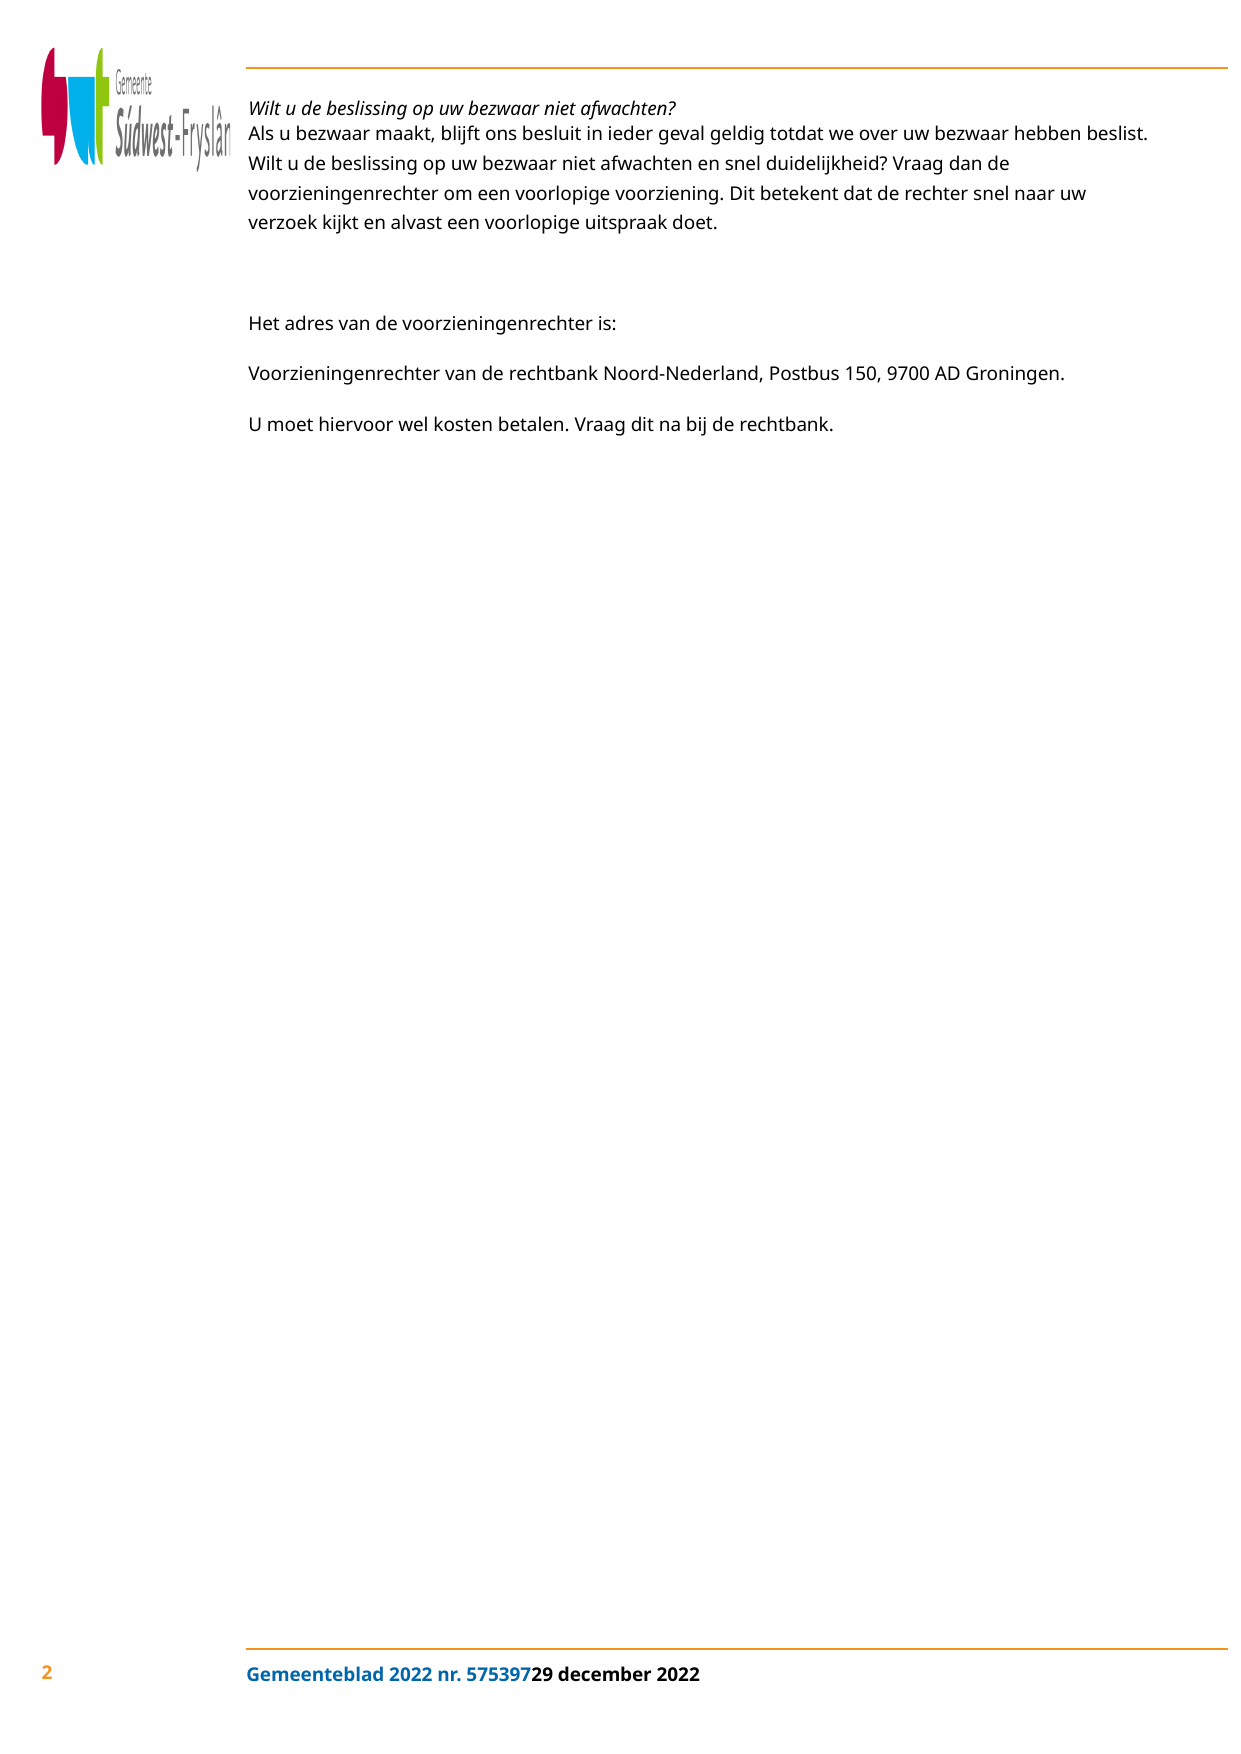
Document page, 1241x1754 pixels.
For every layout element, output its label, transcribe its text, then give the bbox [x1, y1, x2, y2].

text Voorzieningenrechter van de rechtbank Noord-Nederland, Postbus 150, 9700 AD Groningen. [248, 361, 1152, 386]
text Het adres van de voorzieningenrechter is: [248, 310, 1152, 336]
picture [41, 47, 231, 172]
text Wilt u de beslissing op uw bezwaar niet afwachten? [248, 95, 1152, 121]
text Als u bezwaar maakt, blijft ons besluit in ieder geval geldig totdat we over uw bezwaar hebben beslist. Wilt u de beslissing op uw bezwaar niet afwachten en snel duidelijkheid? Vraag dan de voorzieningenrechter om een voorlopige voorziening. Dit betekent dat de rechter snel naar uw verzoek kijkt en alvast een voorlopige uitspraak doet. [248, 121, 1152, 235]
text U moet hiervoor wel kosten betalen. Vraag dit na bij de rechtbank. [248, 411, 1152, 437]
